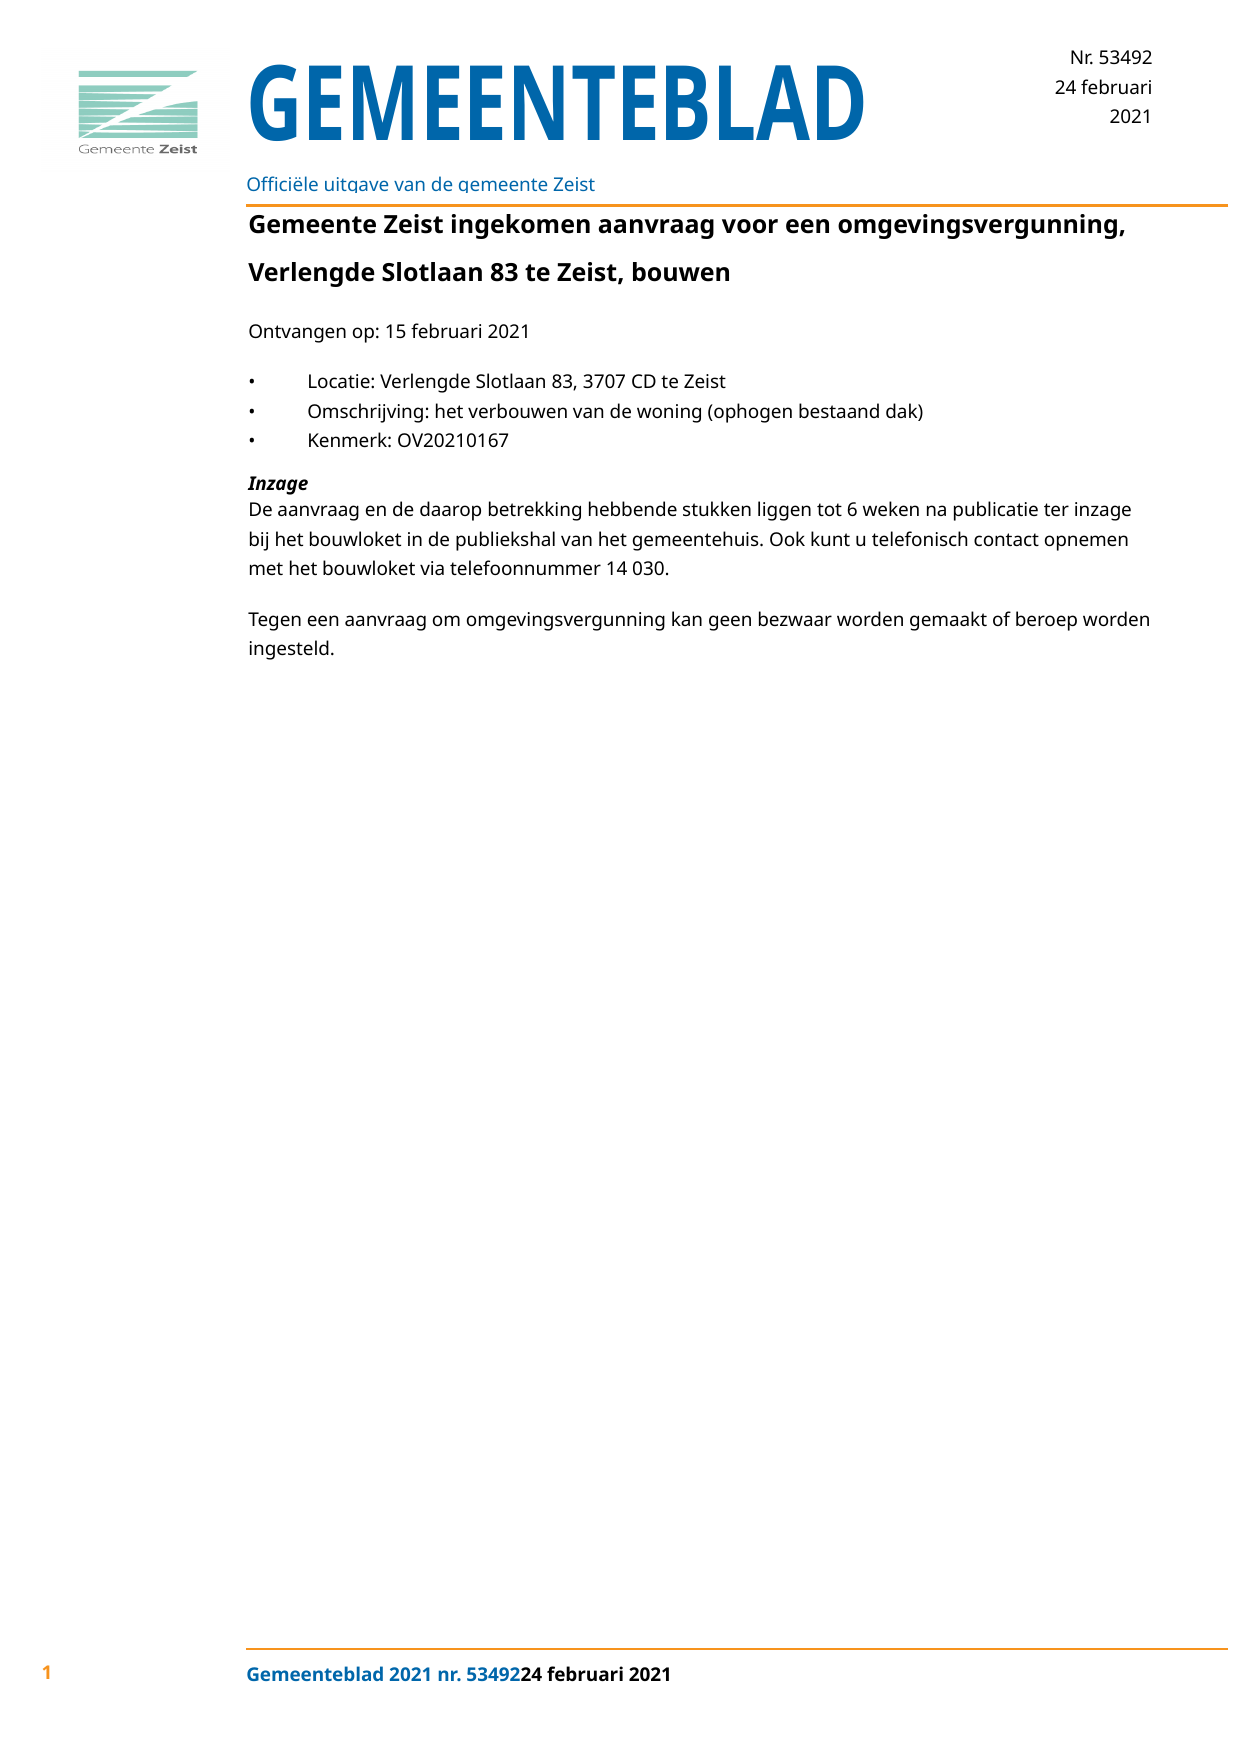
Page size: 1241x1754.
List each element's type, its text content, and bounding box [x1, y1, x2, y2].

list Omschrijving: het verbouwen van de woning (ophogen bestaand dak) [248, 398, 1152, 424]
text Ontvangen op: 15 februari 2021 [248, 318, 1152, 344]
text Tegen een aanvraag om omgevingsvergunning kan geen bezwaar worden gemaakt of beroep worden ingesteld. [248, 606, 1152, 661]
text De aanvraag en de daarop betrekking hebbende stukken liggen tot 6 weken na publicatie ter inzage bij het bouwloket in de publiekshal van het gemeentehuis. Ook kunt u telefonisch contact opnemen met het bouwloket via telefoonnummer 14 030. [248, 496, 1152, 581]
text Gemeente Zeist ingekomen aanvraag voor een omgevingsvergunning, Verlengde Slotlaan 83 te Zeist, bouwen [248, 207, 1152, 288]
text Inzage [248, 471, 1152, 496]
picture [41, 47, 231, 172]
list Kenmerk: OV20210167 [248, 427, 1152, 453]
list Locatie: Verlengde Slotlaan 83, 3707 CD te Zeist [248, 368, 1152, 394]
